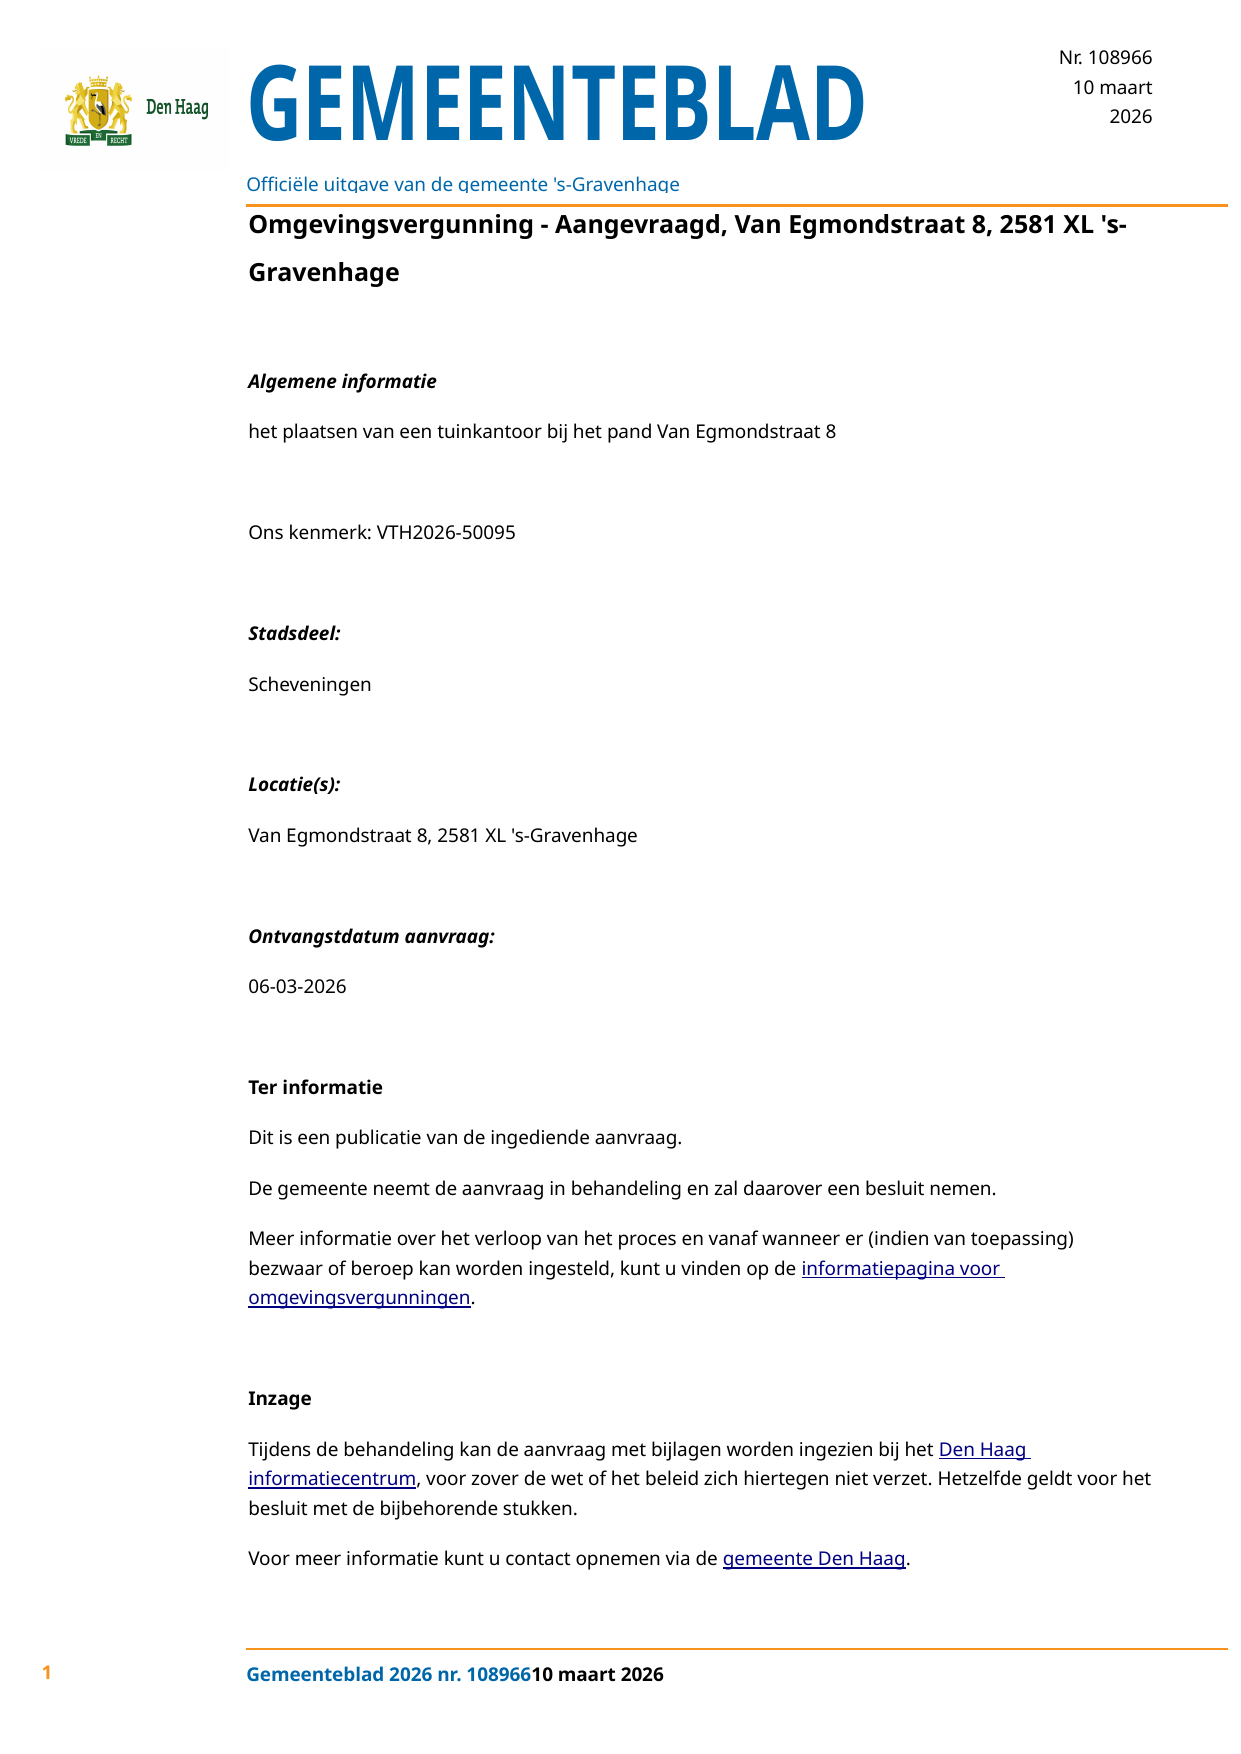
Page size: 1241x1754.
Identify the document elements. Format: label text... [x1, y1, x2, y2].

text Inzage [248, 1385, 1152, 1411]
text Algemene informatie [248, 368, 1152, 394]
text Tijdens de behandeling kan de aanvraag met bijlagen worden ingezien bij het Den Haag informatiecentrum, voor zover de wet of het beleid zich hiertegen niet verzet. Hetzelfde geldt voor het besluit met de bijbehorende stukken. [248, 1436, 1152, 1521]
text De gemeente neemt de aanvraag in behandeling en zal daarover een besluit nemen. [248, 1175, 1152, 1201]
picture [41, 47, 231, 172]
text Voor meer informatie kunt u contact opnemen via de gemeente Den Haag. [248, 1545, 1152, 1571]
text Meer informatie over het verloop van het proces en vanaf wanneer er (indien van toepassing) bezwaar of beroep kan worden ingesteld, kunt u vinden op de informatiepagina voor omgevingsvergunningen. [248, 1225, 1152, 1310]
text het plaatsen van een tuinkantoor bij het pand Van Egmondstraat 8 [248, 419, 1152, 444]
text 06-03-2026 [248, 973, 1152, 999]
text Stadsdeel: [248, 620, 1152, 646]
text Van Egmondstraat 8, 2581 XL 's-Gravenhage [248, 822, 1152, 848]
text Dit is een publicatie van de ingediende aanvraag. [248, 1124, 1152, 1150]
text Ter informatie [248, 1074, 1152, 1100]
text Ontvangstdatum aanvraag: [248, 923, 1152, 949]
text Ons kenmerk: VTH2026-50095 [248, 519, 1152, 545]
text Omgevingsvergunning - Aangevraagd, Van Egmondstraat 8, 2581 XL 's-Gravenhage [248, 207, 1152, 288]
text Locatie(s): [248, 772, 1152, 797]
text Scheveningen [248, 671, 1152, 697]
